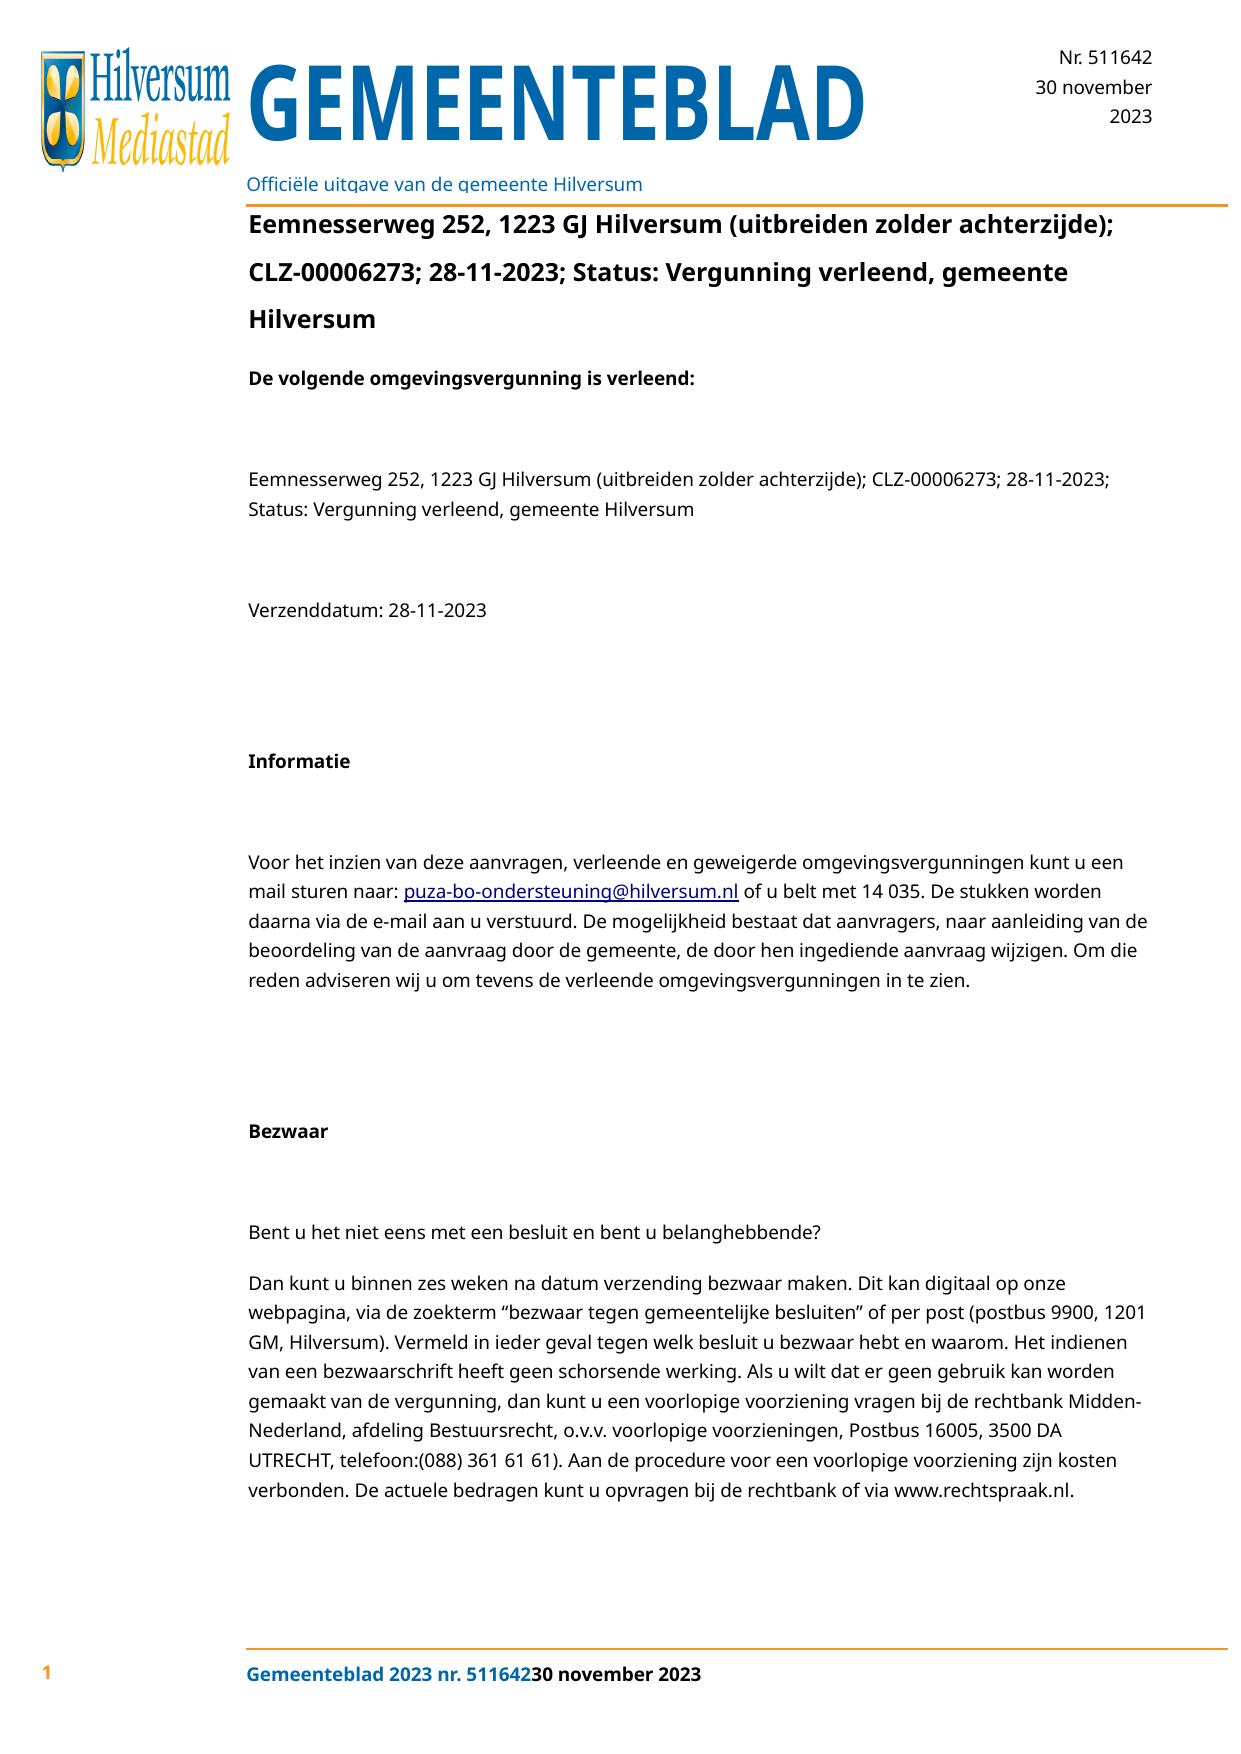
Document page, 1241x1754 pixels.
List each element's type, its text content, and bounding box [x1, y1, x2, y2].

text De volgende omgevingsvergunning is verleend: [248, 366, 1152, 391]
text Bezwaar [248, 1118, 1152, 1144]
text Verzenddatum: 28-11-2023 [248, 597, 1152, 622]
text Informatie [248, 748, 1152, 774]
picture [41, 47, 231, 172]
text Dan kunt u binnen zes weken na datum verzending bezwaar maken. Dit kan digitaal op onze webpagina, via de zoekterm “bezwaar tegen gemeentelijke besluiten” of per post (postbus 9900, 1201 GM, Hilversum). Vermeld in ieder geval tegen welk besluit u bezwaar hebt en waarom. Het indienen van een bezwaarschrift heeft geen schorsende werking. Als u wilt dat er geen gebruik kan worden gemaakt van de vergunning, dan kunt u een voorlopige voorziening vragen bij de rechtbank Midden-Nederland, afdeling Bestuursrecht, o.v.v. voorlopige voorzieningen, Postbus 16005, 3500 DA UTRECHT, telefoon:(088) 361 61 61). Aan de procedure voor een voorlopige voorziening zijn kosten verbonden. De actuele bedragen kunt u opvragen bij de rechtbank of via www.rechtspraak.nl. [248, 1270, 1152, 1502]
text Bent u het niet eens met een besluit en bent u belanghebbende? [248, 1219, 1152, 1245]
text Eemnesserweg 252, 1223 GJ Hilversum (uitbreiden zolder achterzijde); CLZ-00006273; 28-11-2023; Status: Vergunning verleend, gemeente Hilversum [248, 207, 1152, 336]
text Eemnesserweg 252, 1223 GJ Hilversum (uitbreiden zolder achterzijde); CLZ-00006273; 28-11-2023; Status: Vergunning verleend, gemeente Hilversum [248, 466, 1152, 522]
text Voor het inzien van deze aanvragen, verleende en geweigerde omgevingsvergunningen kunt u een mail sturen naar: puza-bo-ondersteuning@hilversum.nl of u belt met 14 035. De stukken worden daarna via de e-mail aan u verstuurd. De mogelijkheid bestaat dat aanvragers, naar aanleiding van de beoordeling van de aanvraag door de gemeente, de door hen ingediende aanvraag wijzigen. Om die reden adviseren wij u om tevens de verleende omgevingsvergunningen in te zien. [248, 849, 1152, 993]
